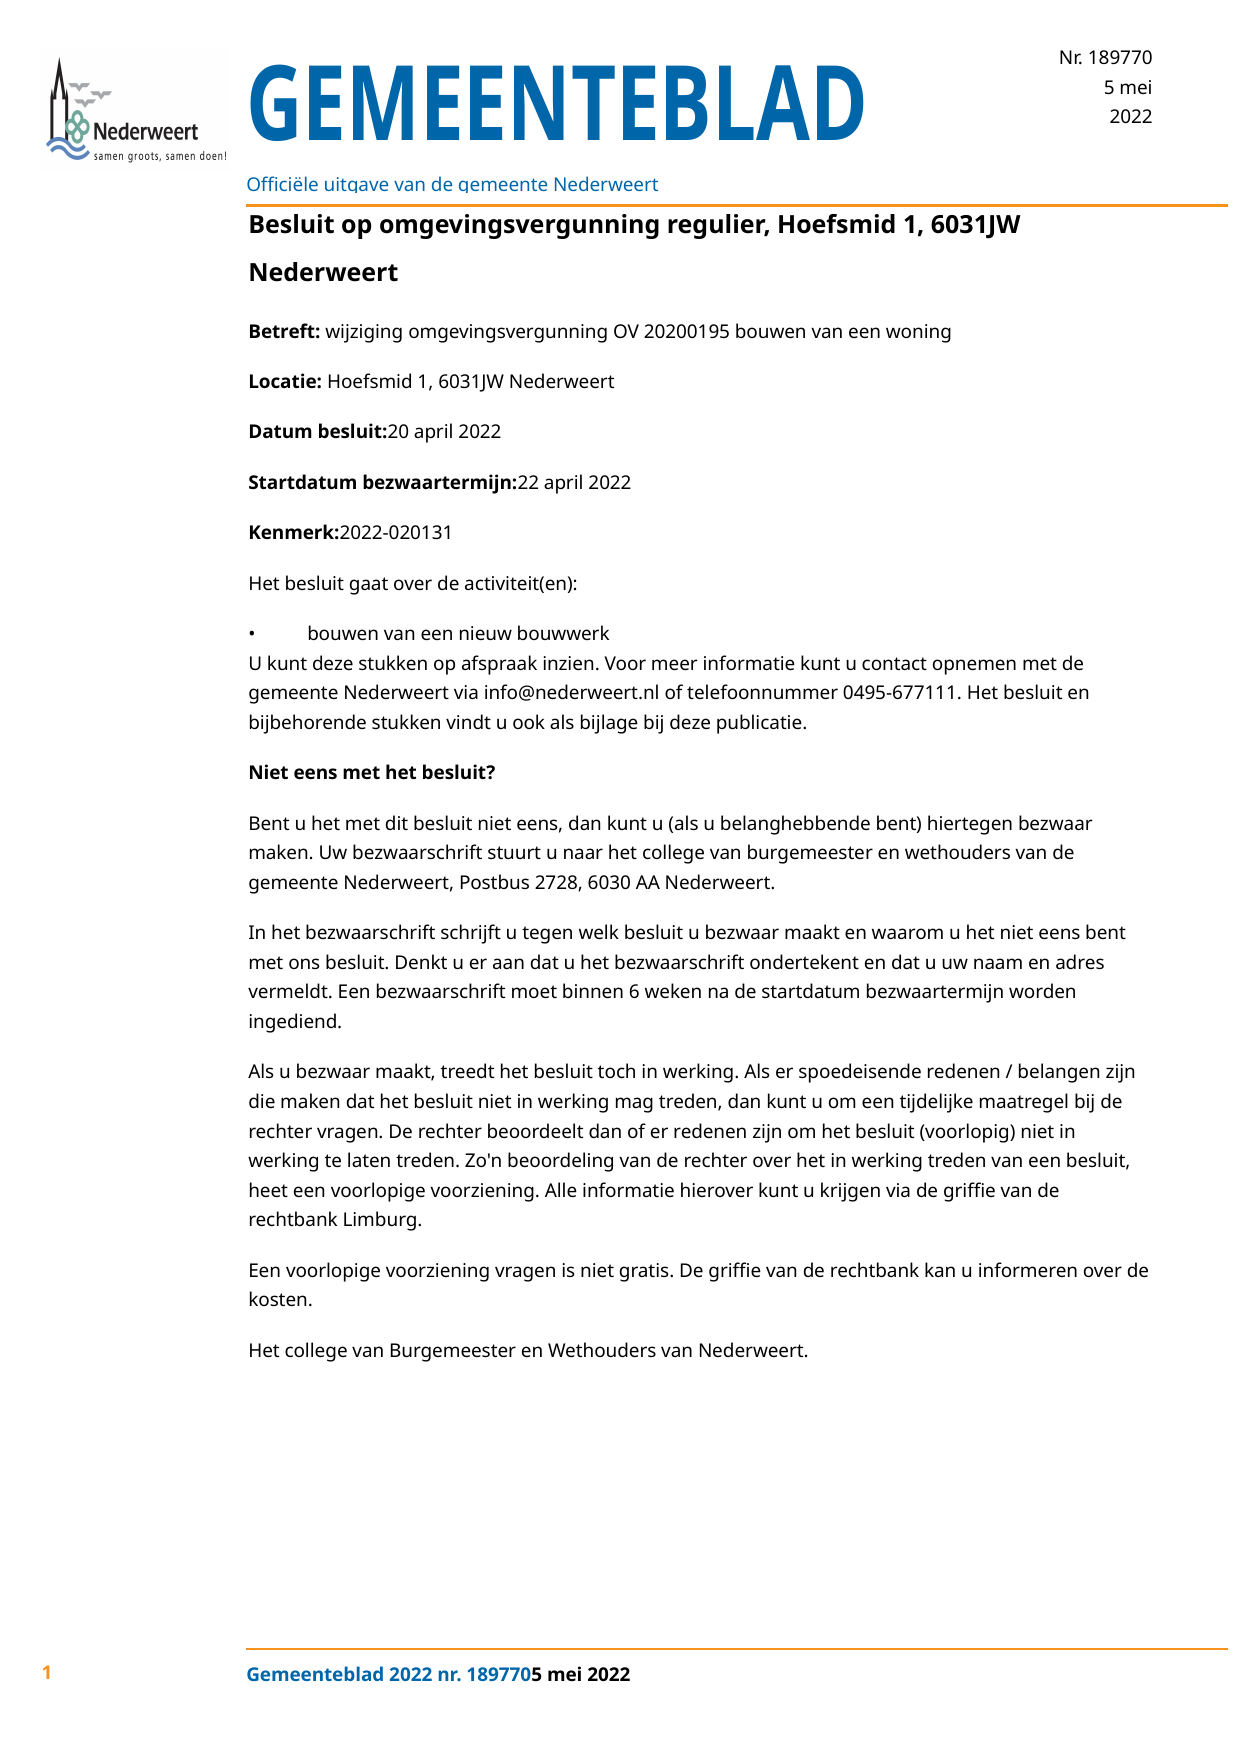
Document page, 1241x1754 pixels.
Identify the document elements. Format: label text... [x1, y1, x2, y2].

text Niet eens met het besluit? [248, 759, 1152, 785]
text Betreft: wijziging omgevingsvergunning OV 20200195 bouwen van een woning [248, 318, 1152, 344]
text Besluit op omgevingsvergunning regulier, Hoefsmid 1, 6031JW Nederweert [248, 207, 1152, 288]
list bouwen van een nieuw bouwwerk [248, 620, 1152, 646]
text U kunt deze stukken op afspraak inzien. Voor meer informatie kunt u contact opnemen met de gemeente Nederweert via info@nederweert.nl of telefoonnummer 0495-677111. Het besluit en bijbehorende stukken vindt u ook als bijlage bij deze publicatie. [248, 650, 1152, 735]
text Het besluit gaat over de activiteit(en): [248, 570, 1152, 596]
text Startdatum bezwaartermijn:22 april 2022 [248, 469, 1152, 495]
text Als u bezwaar maakt, treedt het besluit toch in werking. Als er spoedeisende redenen / belangen zijn die maken dat het besluit niet in werking mag treden, dan kunt u om een tijdelijke maatregel bij de rechter vragen. De rechter beoordeelt dan of er redenen zijn om het besluit (voorlopig) niet in werking te laten treden. Zo'n beoordeling van de rechter over het in werking treden van een besluit, heet een voorlopige voorziening. Alle informatie hierover kunt u krijgen via de griffie van de rechtbank Limburg. [248, 1059, 1152, 1232]
text Een voorlopige voorziening vragen is niet gratis. De griffie van de rechtbank kan u informeren over de kosten. [248, 1257, 1152, 1312]
text Datum besluit:20 april 2022 [248, 419, 1152, 444]
text Locatie: Hoefsmid 1, 6031JW Nederweert [248, 368, 1152, 394]
text In het bezwaarschrift schrijft u tegen welk besluit u bezwaar maakt en waarom u het niet eens bent met ons besluit. Denkt u er aan dat u het bezwaarschrift ondertekent en dat u uw naam en adres vermeldt. Een bezwaarschrift moet binnen 6 weken na de startdatum bezwaartermijn worden ingediend. [248, 919, 1152, 1034]
text Bent u het met dit besluit niet eens, dan kunt u (als u belanghebbende bent) hiertegen bezwaar maken. Uw bezwaarschrift stuurt u naar het college van burgemeester en wethouders van de gemeente Nederweert, Postbus 2728, 6030 AA Nederweert. [248, 810, 1152, 895]
text Het college van Burgemeester en Wethouders van Nederweert. [248, 1337, 1152, 1363]
picture [41, 47, 231, 172]
text Kenmerk:2022-020131 [248, 519, 1152, 545]
